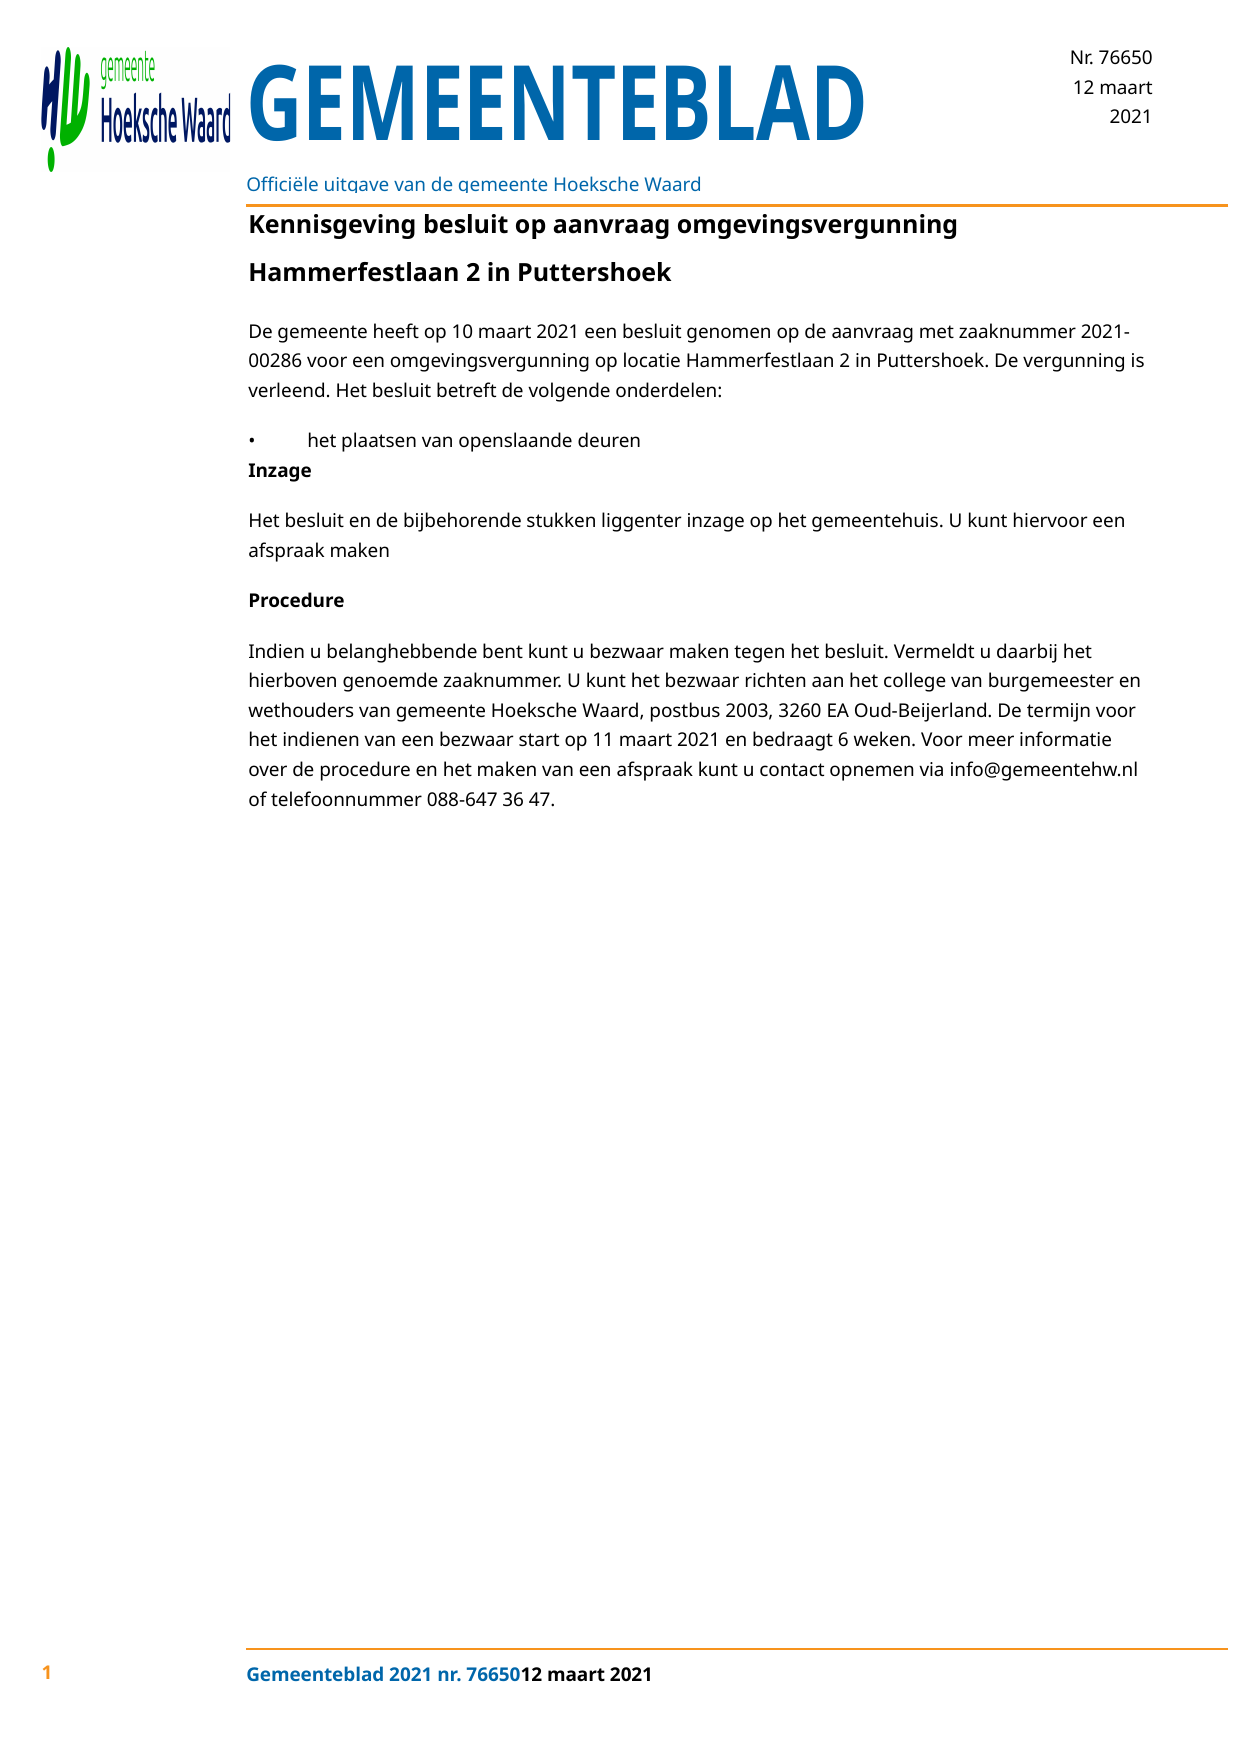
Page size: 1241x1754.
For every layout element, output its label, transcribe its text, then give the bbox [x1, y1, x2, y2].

text Indien u belanghebbende bent kunt u bezwaar maken tegen het besluit. Vermeldt u daarbij het hierboven genoemde zaaknummer. U kunt het bezwaar richten aan het college van burgemeester en wethouders van gemeente Hoeksche Waard, postbus 2003, 3260 EA Oud-Beijerland. De termijn voor het indienen van een bezwaar start op 11 maart 2021 en bedraagt 6 weken. Voor meer informatie over de procedure en het maken van een afspraak kunt u contact opnemen via info@gemeentehw.nl of telefoonnummer 088-647 36 47. [248, 638, 1152, 812]
list het plaatsen van openslaande deuren [248, 427, 1152, 453]
text Inzage [248, 457, 1152, 483]
text Het besluit en de bijbehorende stukken liggenter inzage op het gemeentehuis. U kunt hiervoor een afspraak maken [248, 507, 1152, 563]
picture [41, 47, 231, 172]
text Kennisgeving besluit op aanvraag omgevingsvergunning Hammerfestlaan 2 in Puttershoek [248, 207, 1152, 288]
text De gemeente heeft op 10 maart 2021 een besluit genomen op de aanvraag met zaaknummer 2021-00286 voor een omgevingsvergunning op locatie Hammerfestlaan 2 in Puttershoek. De vergunning is verleend. Het besluit betreft de volgende onderdelen: [248, 318, 1152, 403]
text Procedure [248, 587, 1152, 613]
